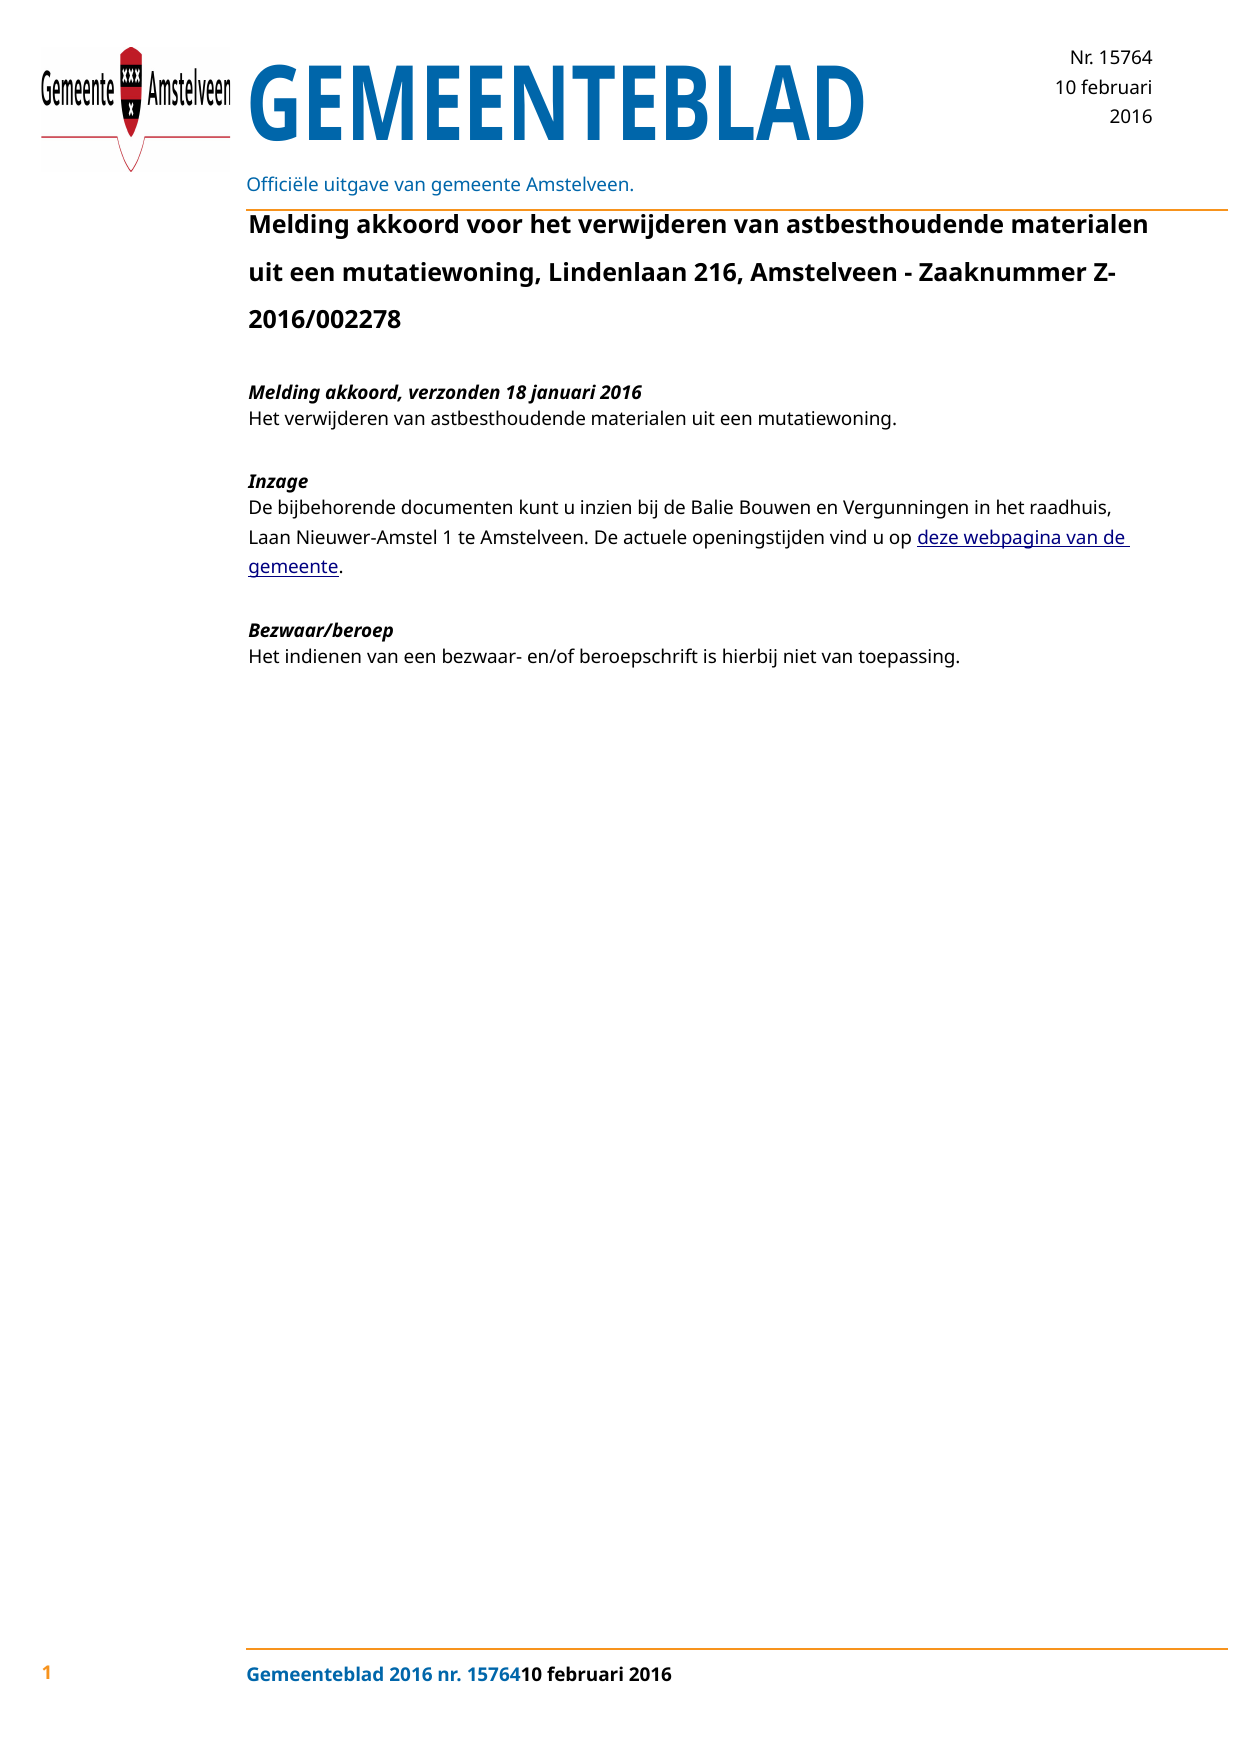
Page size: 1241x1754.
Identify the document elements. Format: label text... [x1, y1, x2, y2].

text De bijbehorende documenten kunt u inzien bij de Balie Bouwen en Vergunningen in het raadhuis, Laan Nieuwer-Amstel 1 te Amstelveen. De actuele openingstijden vind u op deze webpagina van de gemeente. [248, 494, 1152, 579]
picture [41, 47, 231, 172]
text Bezwaar/beroep [248, 618, 1152, 643]
text Het verwijderen van astbesthoudende materialen uit een mutatiewoning. [248, 405, 1152, 431]
text Melding akkoord, verzonden 18 januari 2016 [248, 379, 1152, 405]
text Inzage [248, 469, 1152, 494]
text Melding akkoord voor het verwijderen van astbesthoudende materialen uit een mutatiewoning, Lindenlaan 216, Amstelveen - Zaaknummer Z-2016/002278 [248, 211, 1152, 336]
text Het indienen van een bezwaar- en/of beroepschrift is hierbij niet van toepassing. [248, 643, 1152, 669]
